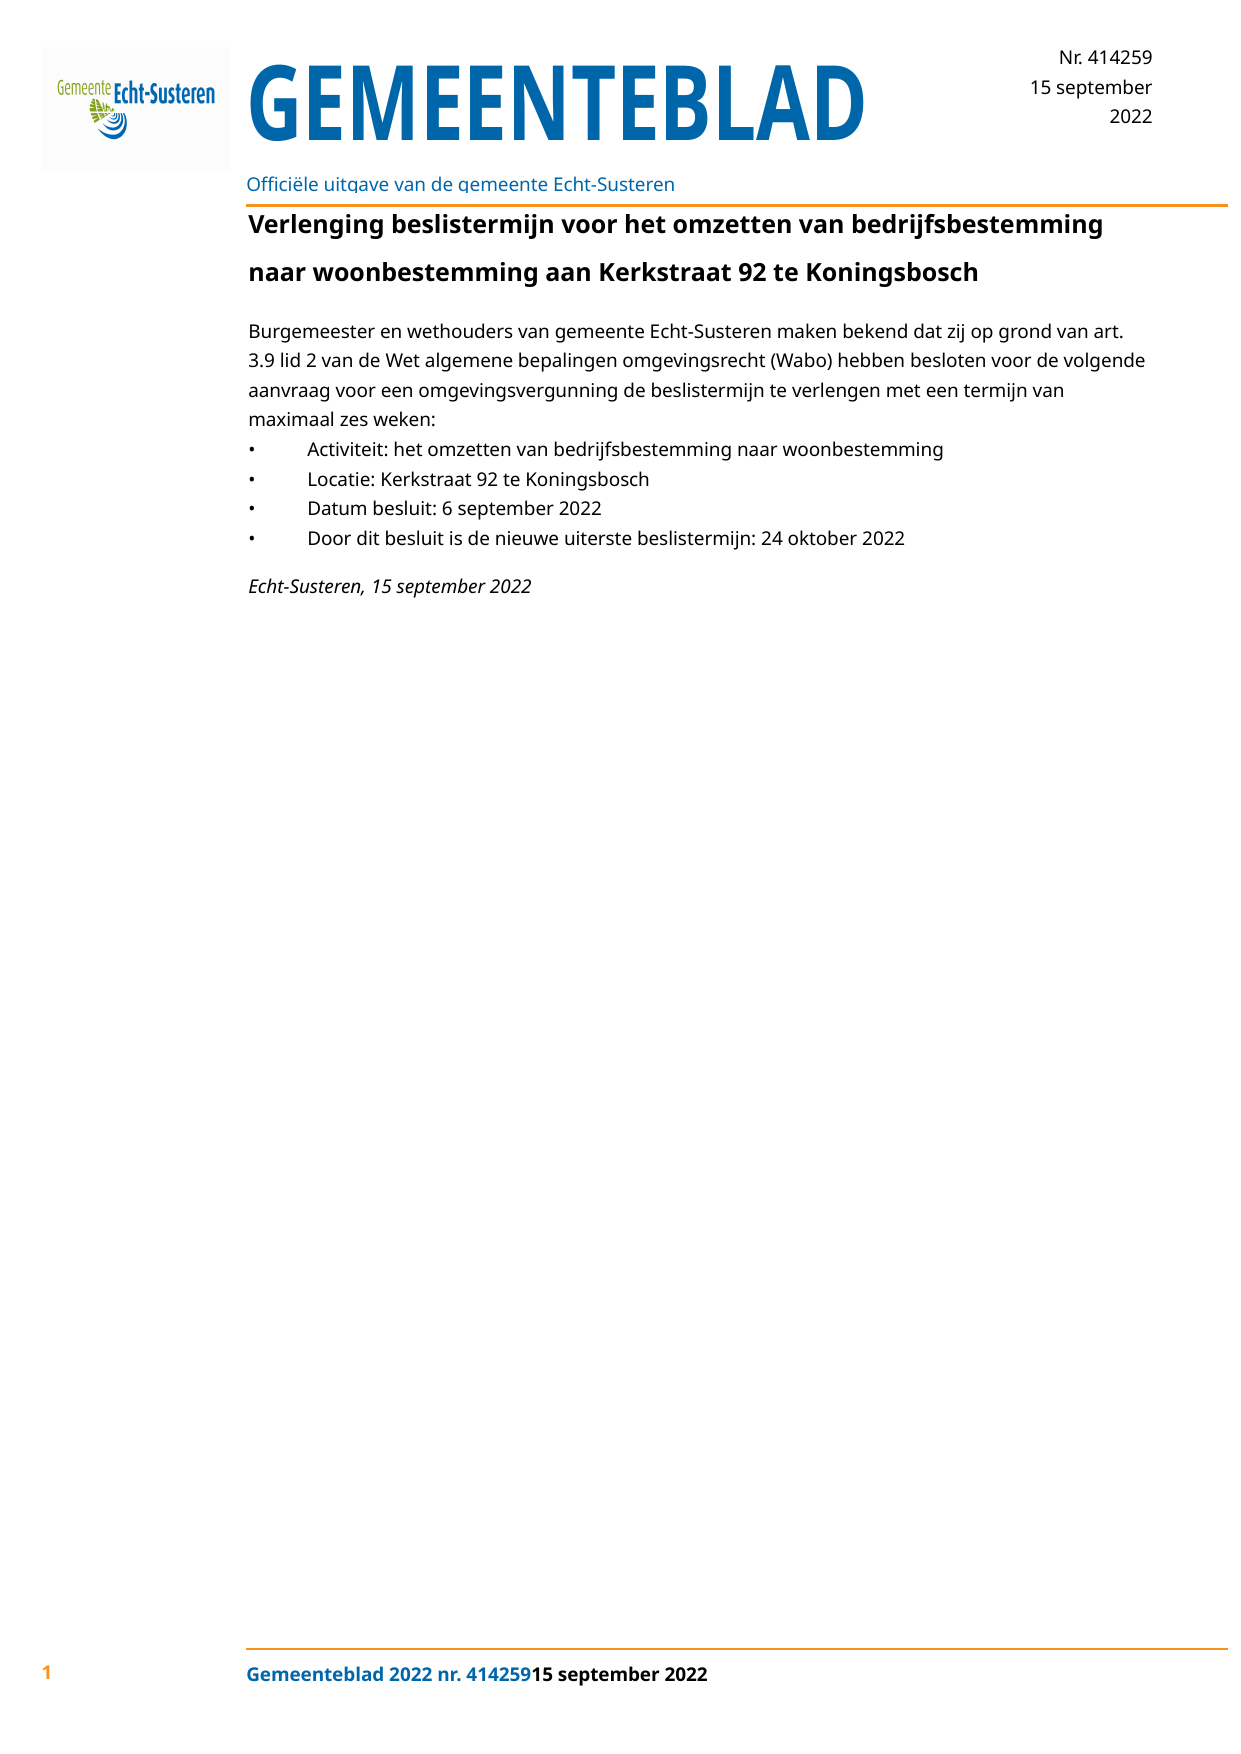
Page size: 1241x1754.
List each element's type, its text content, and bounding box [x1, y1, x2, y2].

list Door dit besluit is de nieuwe uiterste beslistermijn: 24 oktober 2022 [248, 525, 1152, 551]
text Burgemeester en wethouders van gemeente Echt-Susteren maken bekend dat zij op grond van art. 3.9 lid 2 van de Wet algemene bepalingen omgevingsrecht (Wabo) hebben besloten voor de volgende aanvraag voor een omgevingsvergunning de beslistermijn te verlengen met een termijn van maximaal zes weken: [248, 318, 1152, 432]
text Verlenging beslistermijn voor het omzetten van bedrijfsbestemming naar woonbestemming aan Kerkstraat 92 te Koningsbosch [248, 207, 1152, 288]
list Activiteit: het omzetten van bedrijfsbestemming naar woonbestemming [248, 436, 1152, 462]
picture [41, 47, 231, 172]
list Locatie: Kerkstraat 92 te Koningsbosch [248, 466, 1152, 492]
list Datum besluit: 6 september 2022 [248, 495, 1152, 521]
text Echt-Susteren, 15 september 2022 [248, 573, 1152, 598]
